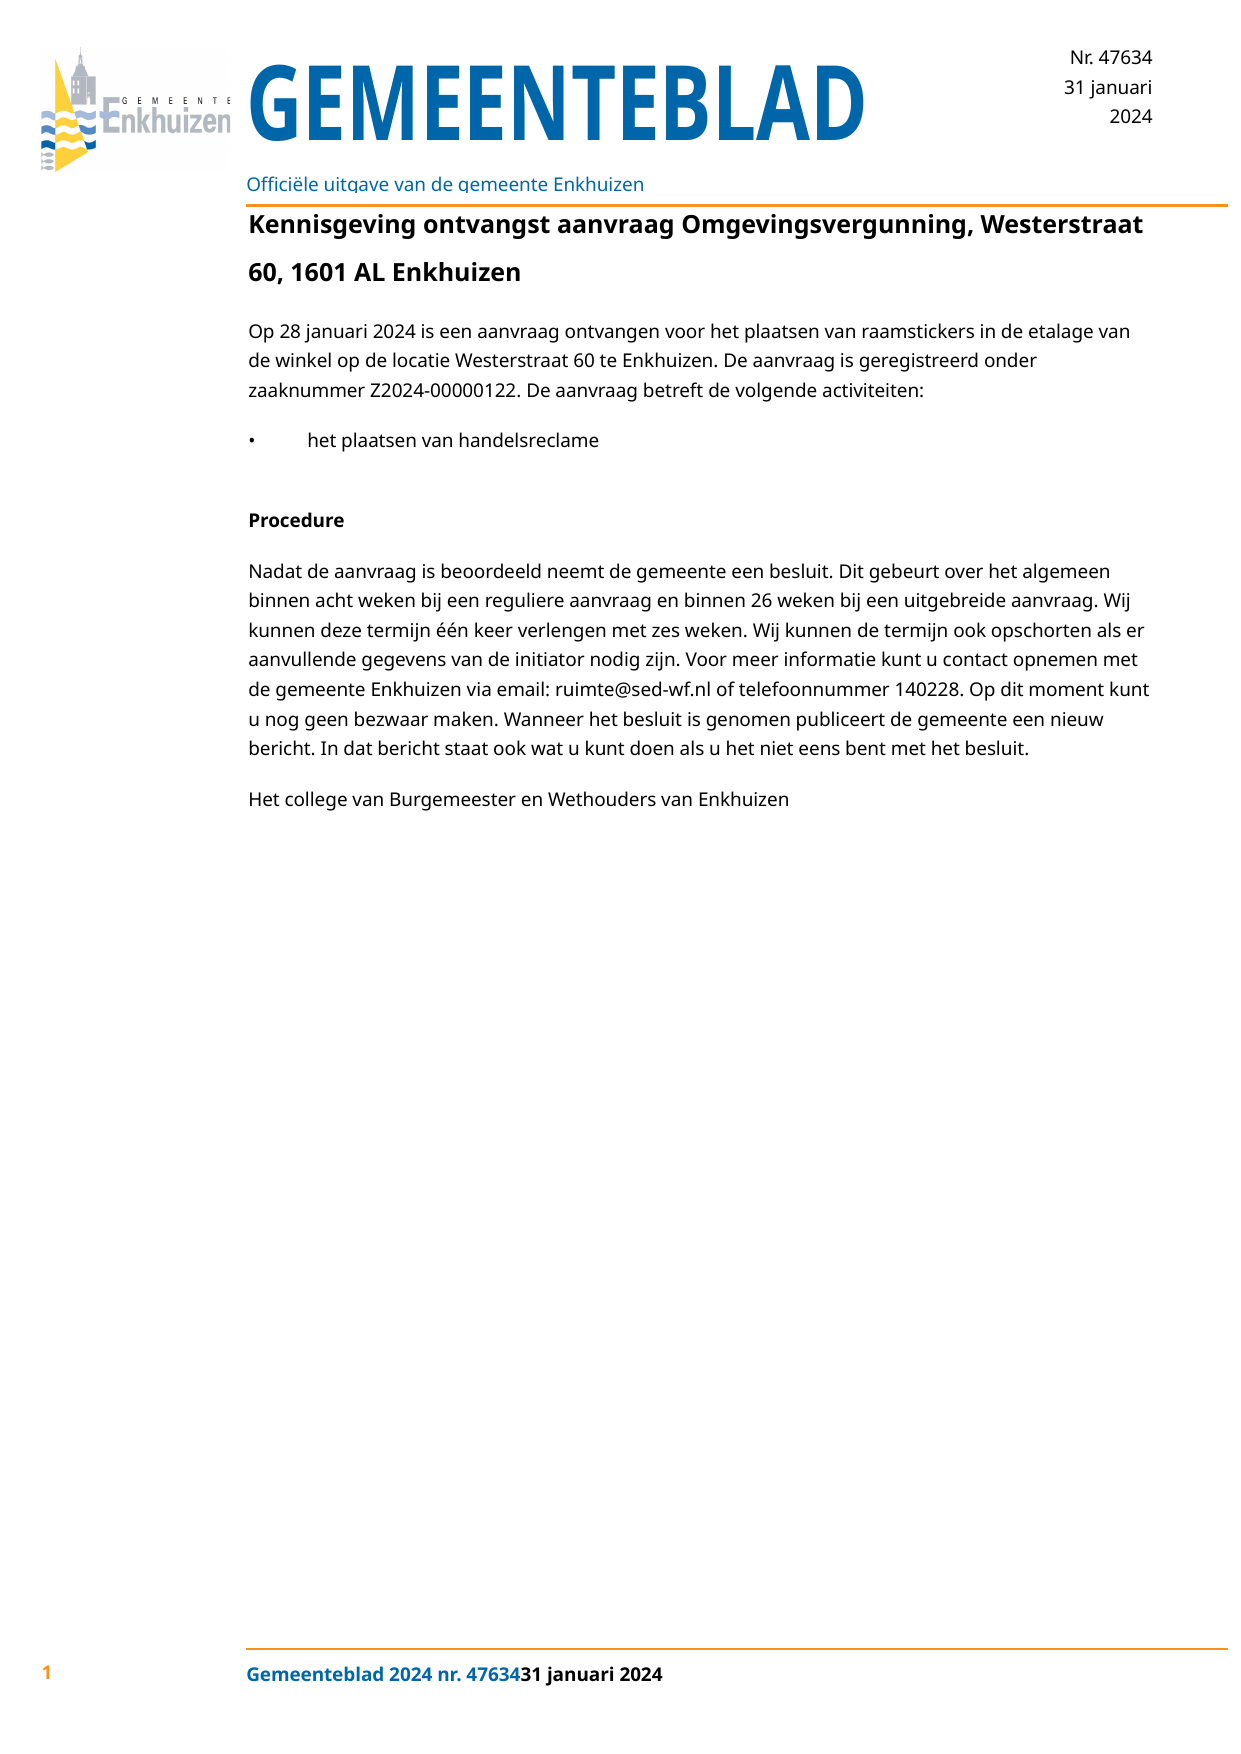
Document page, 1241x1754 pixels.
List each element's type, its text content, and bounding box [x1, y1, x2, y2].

text Nadat de aanvraag is beoordeeld neemt de gemeente een besluit. Dit gebeurt over het algemeen binnen acht weken bij een reguliere aanvraag en binnen 26 weken bij een uitgebreide aanvraag. Wij kunnen deze termijn één keer verlengen met zes weken. Wij kunnen de termijn ook opschorten als er aanvullende gegevens van de initiator nodig zijn. Voor meer informatie kunt u contact opnemen met de gemeente Enkhuizen via email: ruimte@sed-wf.nl of telefoonnummer 140228. Op dit moment kunt u nog geen bezwaar maken. Wanneer het besluit is genomen publiceert de gemeente een nieuw bericht. In dat bericht staat ook wat u kunt doen als u het niet eens bent met het besluit. [248, 558, 1152, 761]
text Het college van Burgemeester en Wethouders van Enkhuizen [248, 786, 1152, 812]
text Procedure [248, 507, 1152, 533]
text Op 28 januari 2024 is een aanvraag ontvangen voor het plaatsen van raamstickers in de etalage van de winkel op de locatie Westerstraat 60 te Enkhuizen. De aanvraag is geregistreerd onder zaaknummer Z2024-00000122. De aanvraag betreft de volgende activiteiten: [248, 318, 1152, 403]
text Kennisgeving ontvangst aanvraag Omgevingsvergunning, Westerstraat 60, 1601 AL Enkhuizen [248, 207, 1152, 288]
list het plaatsen van handelsreclame [248, 427, 1152, 453]
picture [41, 47, 231, 172]
